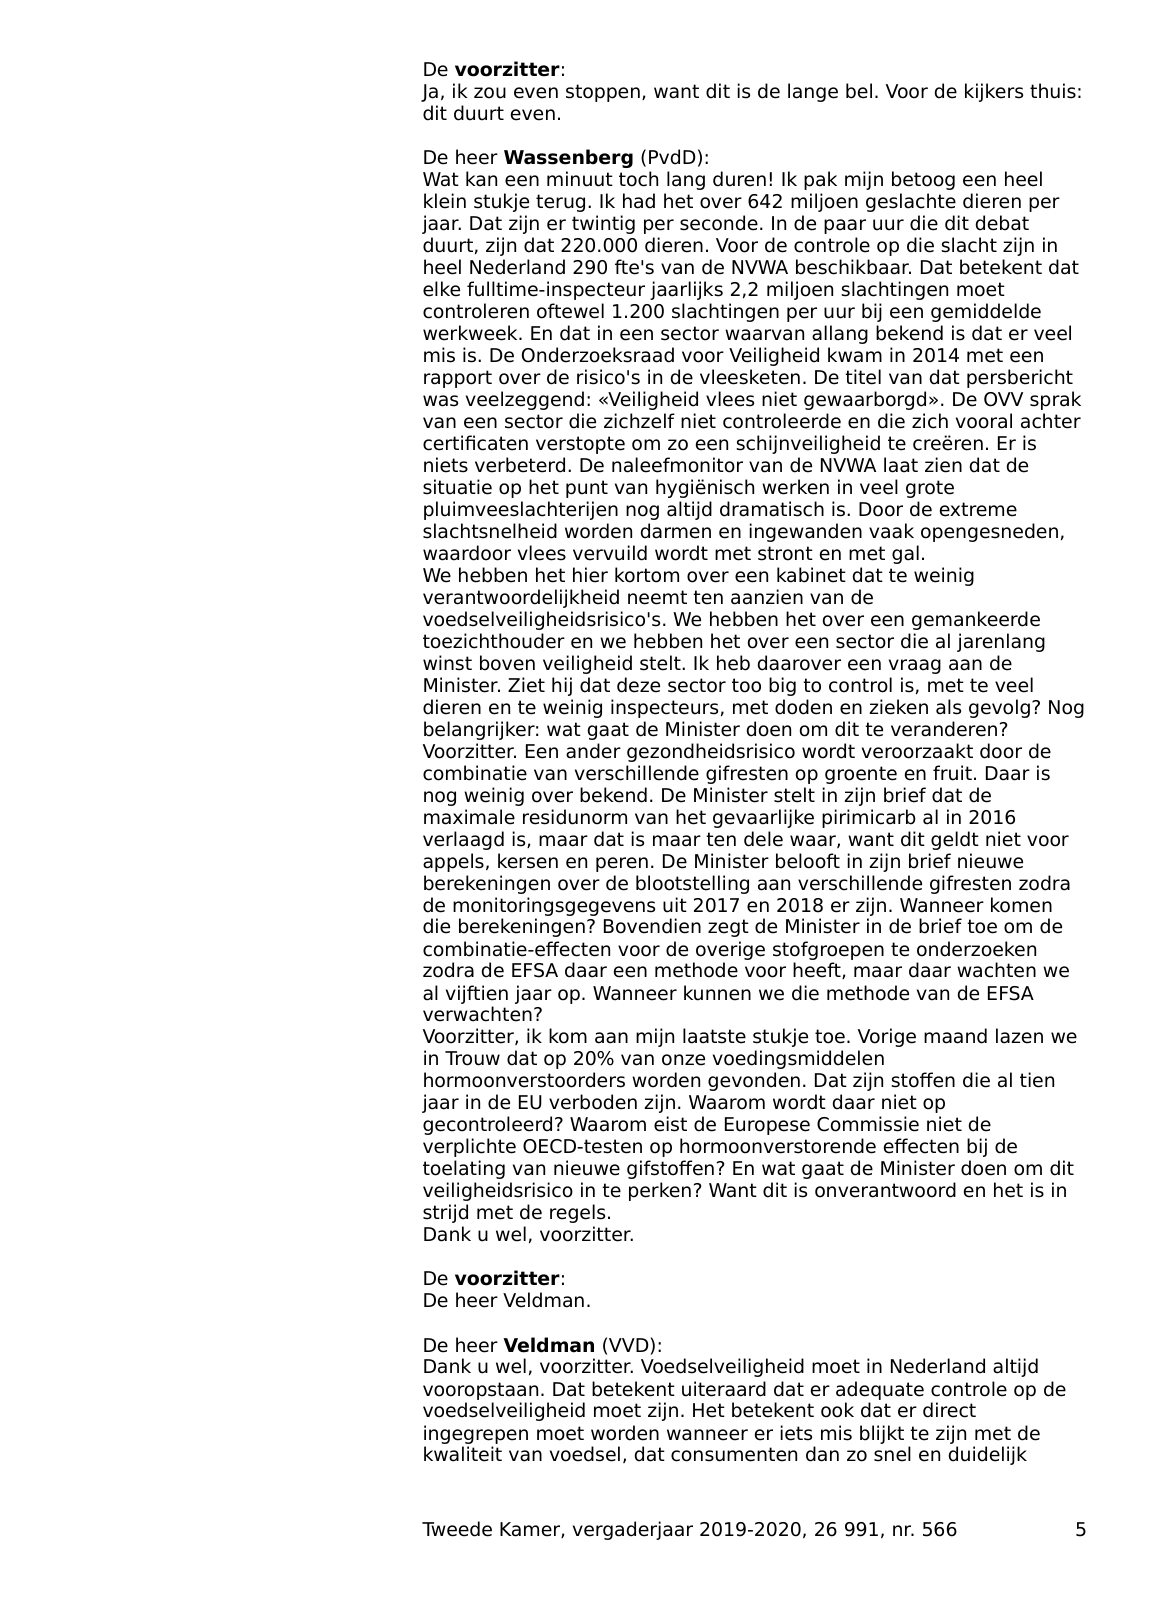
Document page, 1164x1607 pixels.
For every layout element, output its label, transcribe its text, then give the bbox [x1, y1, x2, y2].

text Voorzitter. Een ander gezondheidsrisico wordt veroorzaakt door de combinatie van verschillende gifresten op groente en fruit. Daar is nog weinig over bekend. De Minister stelt in zijn brief dat de maximale residunorm van het gevaarlijke pirimicarb al in 2016 verlaagd is, maar dat is maar ten dele waar, want dit geldt niet voor appels, kersen en peren. De Minister belooft in zijn brief nieuwe berekeningen over de blootstelling aan verschillende gifresten zodra de monitoringsgegevens uit 2017 en 2018 er zijn. Wanneer komen die berekeningen? Bovendien zegt de Minister in de brief toe om de combinatie-effecten voor de overige stofgroepen te onderzoeken zodra de EFSA daar een methode voor heeft, maar daar wachten we al vijftien jaar op. Wanneer kunnen we die methode van de EFSA verwachten? [422, 741, 1087, 1026]
text Dank u wel, voorzitter. Voedselveiligheid moet in Nederland altijd vooropstaan. Dat betekent uiteraard dat er adequate controle op de voedselveiligheid moet zijn. Het betekent ook dat er direct ingegrepen moet worden wanneer er iets mis blijkt te zijn met de kwaliteit van voedsel, dat consumenten dan zo snel en duidelijk [422, 1356, 1087, 1466]
text Ja, ik zou even stoppen, want dit is de lange bel. Voor de kijkers thuis: dit duurt even. [422, 81, 1087, 125]
text De voorzitter: [422, 1268, 1087, 1290]
text Voorzitter, ik kom aan mijn laatste stukje toe. Vorige maand lazen we in Trouw dat op 20% van onze voedingsmiddelen hormoonverstoorders worden gevonden. Dat zijn stoffen die al tien jaar in de EU verboden zijn. Waarom wordt daar niet op gecontroleerd? Waarom eist de Europese Commissie niet de verplichte OECD-testen op hormoonverstorende effecten bij de toelating van nieuwe gifstoffen? En wat gaat de Minister doen om dit veiligheidsrisico in te perken? Want dit is onverantwoord en het is in strijd met de regels. [422, 1026, 1087, 1224]
text Wat kan een minuut toch lang duren! Ik pak mijn betoog een heel klein stukje terug. Ik had het over 642 miljoen geslachte dieren per jaar. Dat zijn er twintig per seconde. In de paar uur die dit debat duurt, zijn dat 220.000 dieren. Voor de controle op die slacht zijn in heel Nederland 290 fte's van de NVWA beschikbaar. Dat betekent dat elke fulltime-inspecteur jaarlijks 2,2 miljoen slachtingen moet controleren oftewel 1.200 slachtingen per uur bij een gemiddelde werkweek. En dat in een sector waarvan allang bekend is dat er veel mis is. De Onderzoeksraad voor Veiligheid kwam in 2014 met een rapport over de risico's in de vleesketen. De titel van dat persbericht was veelzeggend: «Veiligheid vlees niet gewaarborgd». De OVV sprak van een sector die zichzelf niet controleerde en die zich vooral achter certificaten verstopte om zo een schijnveiligheid te creëren. Er is niets verbeterd. De naleefmonitor van de NVWA laat zien dat de situatie op het punt van hygiënisch werken in veel grote pluimveeslachterijen nog altijd dramatisch is. Door de extreme slachtsnelheid worden darmen en ingewanden vaak opengesneden, waardoor vlees vervuild wordt met stront en met gal. [422, 169, 1087, 565]
text De voorzitter: [422, 59, 1087, 81]
text We hebben het hier kortom over een kabinet dat te weinig verantwoordelijkheid neemt ten aanzien van de voedselveiligheidsrisico's. We hebben het over een gemankeerde toezichthouder en we hebben het over een sector die al jarenlang winst boven veiligheid stelt. Ik heb daarover een vraag aan de Minister. Ziet hij dat deze sector too big to control is, met te veel dieren en te weinig inspecteurs, met doden en zieken als gevolg? Nog belangrijker: wat gaat de Minister doen om dit te veranderen? [422, 565, 1087, 741]
text Dank u wel, voorzitter. [422, 1224, 1087, 1246]
text De heer Veldman (VVD): [422, 1334, 1087, 1356]
text De heer Veldman. [422, 1290, 1087, 1312]
text De heer Wassenberg (PvdD): [422, 147, 1087, 169]
